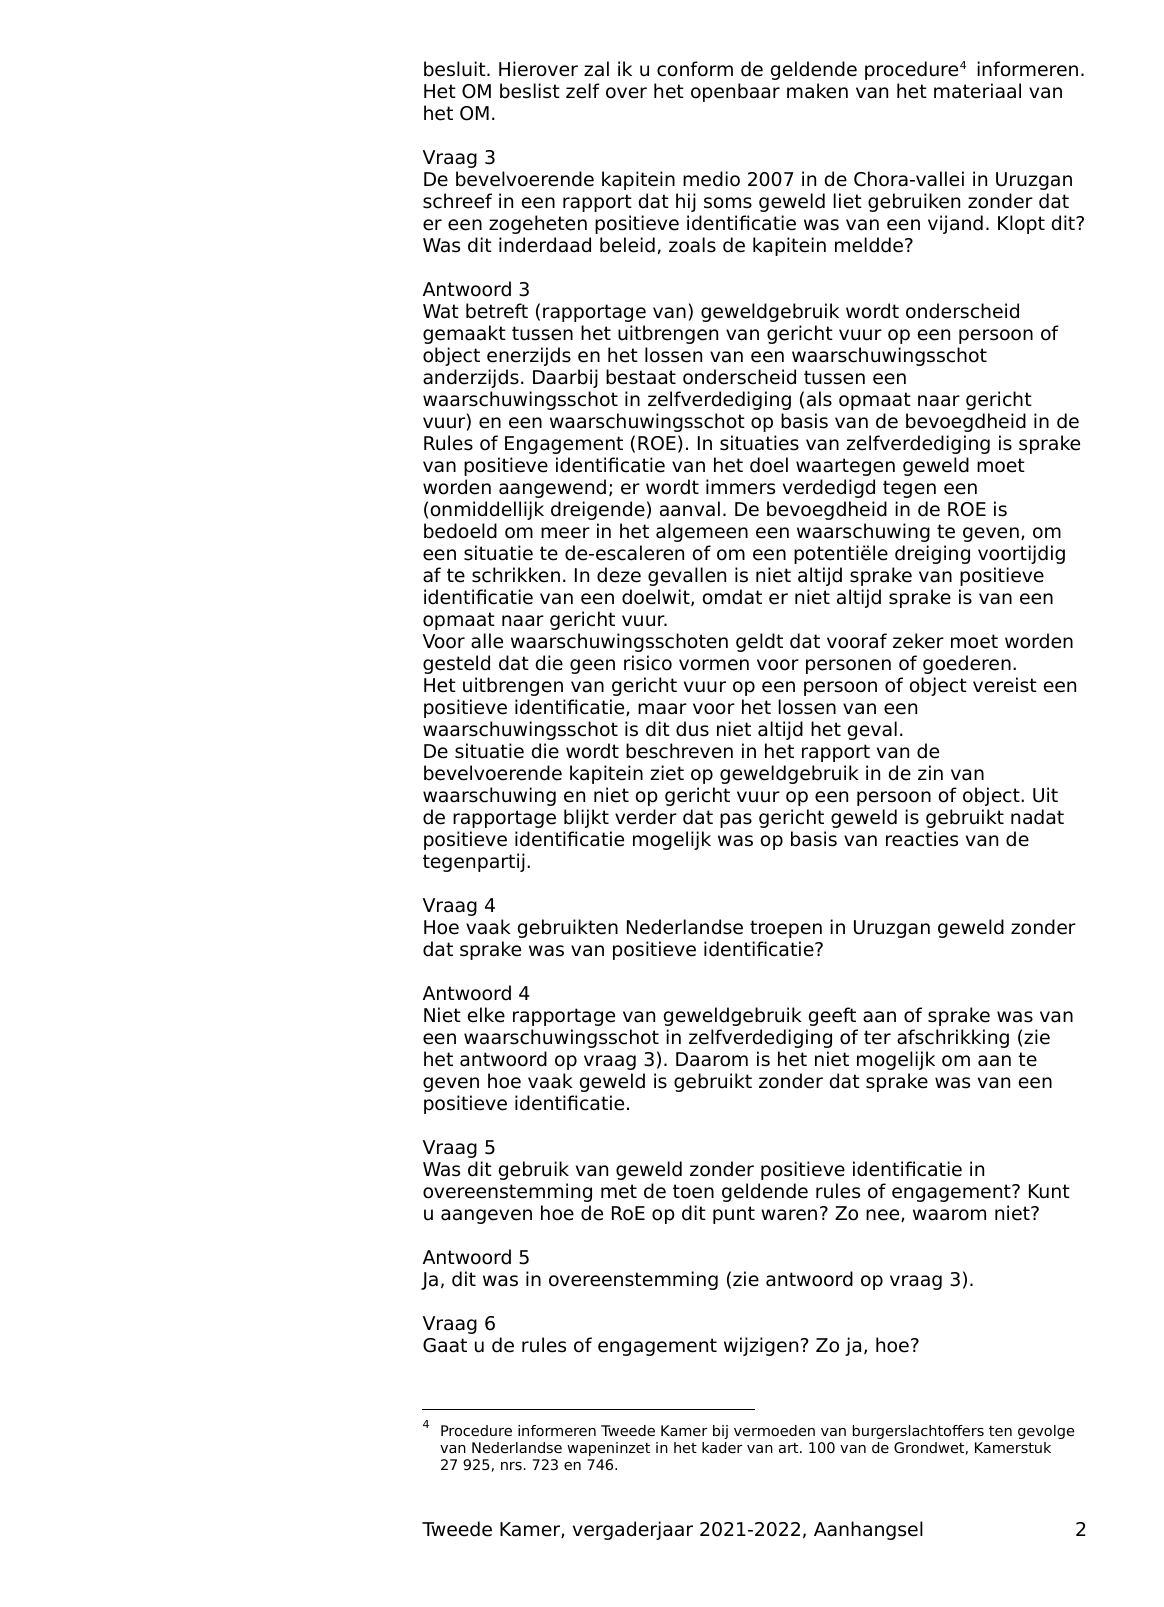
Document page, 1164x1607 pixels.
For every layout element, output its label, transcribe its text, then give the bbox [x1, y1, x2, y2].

text Antwoord 5 [422, 1247, 1087, 1269]
text Gaat u de rules of engagement wijzigen? Zo ja, hoe? [422, 1335, 1087, 1357]
text Voor alle waarschuwingsschoten geldt dat vooraf zeker moet worden gesteld dat die geen risico vormen voor personen of goederen. [422, 631, 1087, 675]
text Was dit gebruik van geweld zonder positieve identificatie in overeenstemming met de toen geldende rules of engagement? Kunt u aangeven hoe de RoE op dit punt waren? Zo nee, waarom niet? [422, 1159, 1087, 1225]
text Vraag 3 [422, 147, 1087, 169]
text Wat betreft (rapportage van) geweldgebruik wordt onderscheid gemaakt tussen het uitbrengen van gericht vuur op een persoon of object enerzijds en het lossen van een waarschuwingsschot anderzijds. Daarbij bestaat onderscheid tussen een waarschuwingsschot in zelfverdediging (als opmaat naar gericht vuur) en een waarschuwingsschot op basis van de bevoegdheid in de Rules of Engagement (ROE). In situaties van zelfverdediging is sprake van positieve identificatie van het doel waartegen geweld moet worden aangewend; er wordt immers verdedigd tegen een (onmiddellijk dreigende) aanval. De bevoegdheid in de ROE is bedoeld om meer in het algemeen een waarschuwing te geven, om een situatie te de-escaleren of om een potentiële dreiging voortijdig af te schrikken. In deze gevallen is niet altijd sprake van positieve identificatie van een doelwit, omdat er niet altijd sprake is van een opmaat naar gericht vuur. [422, 301, 1087, 631]
text Vraag 4 [422, 895, 1087, 917]
text Niet elke rapportage van geweldgebruik geeft aan of sprake was van een waarschuwingsschot in zelfverdediging of ter afschrikking (zie het antwoord op vraag 3). Daarom is het niet mogelijk om aan te geven hoe vaak geweld is gebruikt zonder dat sprake was van een positieve identificatie. [422, 1005, 1087, 1115]
text Vraag 5 [422, 1137, 1087, 1159]
text Vraag 6 [422, 1313, 1087, 1335]
text Procedure informeren Tweede Kamer bij vermoeden van burgerslachtoffers ten gevolge van Nederlandse wapeninzet in het kader van art. 100 van de Grondwet, Kamerstuk 27 925, nrs. 723 en 746. [422, 1418, 1087, 1474]
text Antwoord 4 [422, 983, 1087, 1005]
text Antwoord 3 [422, 279, 1087, 301]
text Hoe vaak gebruikten Nederlandse troepen in Uruzgan geweld zonder dat sprake was van positieve identificatie? [422, 917, 1087, 961]
text De bevelvoerende kapitein medio 2007 in de Chora-vallei in Uruzgan schreef in een rapport dat hij soms geweld liet gebruiken zonder dat er een zogeheten positieve identificatie was van een vijand. Klopt dit? Was dit inderdaad beleid, zoals de kapitein meldde? [422, 169, 1087, 257]
text Ja, dit was in overeenstemming (zie antwoord op vraag 3). [422, 1269, 1087, 1291]
text Het uitbrengen van gericht vuur op een persoon of object vereist een positieve identificatie, maar voor het lossen van een waarschuwingsschot is dit dus niet altijd het geval. [422, 675, 1087, 741]
text De situatie die wordt beschreven in het rapport van de bevelvoerende kapitein ziet op geweldgebruik in de zin van waarschuwing en niet op gericht vuur op een persoon of object. Uit de rapportage blijkt verder dat pas gericht geweld is gebruikt nadat positieve identificatie mogelijk was op basis van reacties van de tegenpartij. [422, 741, 1087, 873]
text besluit. Hierover zal ik u conform de geldende procedure informeren. Het OM beslist zelf over het openbaar maken van het materiaal van het OM. [422, 59, 1087, 125]
